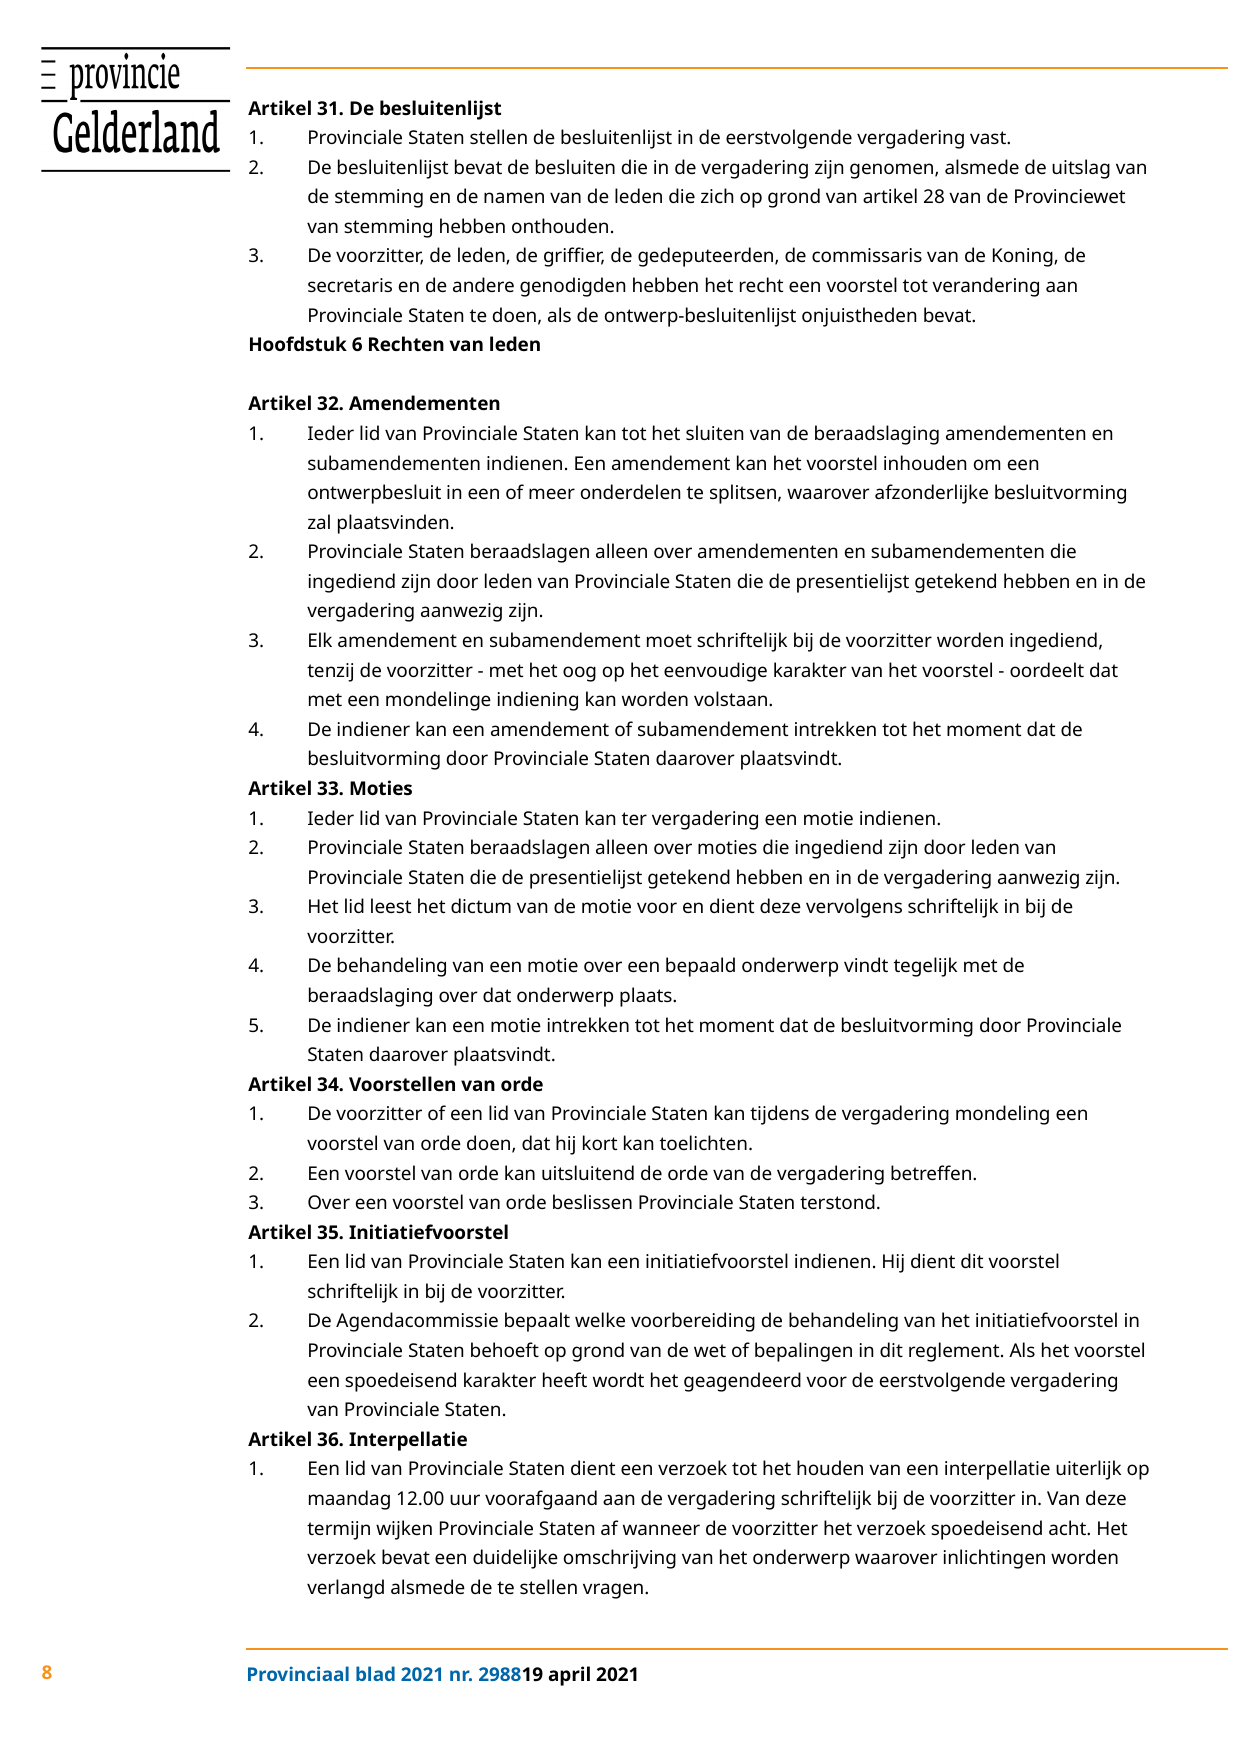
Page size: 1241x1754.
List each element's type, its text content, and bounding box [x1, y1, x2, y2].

list De behandeling van een motie over een bepaald onderwerp vindt tegelijk met de beraadslaging over dat onderwerp plaats. [248, 953, 1152, 1008]
list Ieder lid van Provinciale Staten kan ter vergadering een motie indienen. [248, 805, 1152, 831]
list Provinciale Staten stellen de besluitenlijst in de eerstvolgende vergadering vast. [248, 124, 1152, 150]
list De besluitenlijst bevat de besluiten die in de vergadering zijn genomen, alsmede de uitslag van de stemming en de namen van de leden die zich op grond van artikel 28 van de Provinciewet van stemming hebben onthouden. [248, 154, 1152, 239]
text Artikel 32. Amendementen [248, 391, 1152, 416]
list Een lid van Provinciale Staten kan een initiatiefvoorstel indienen. Hij dient dit voorstel schriftelijk in bij de voorzitter. [248, 1248, 1152, 1304]
list De Agendacommissie bepaalt welke voorbereiding de behandeling van het initiatiefvoorstel in Provinciale Staten behoeft op grond van de wet of bepalingen in dit reglement. Als het voorstel een spoedeisend karakter heeft wordt het geagendeerd voor de eerstvolgende vergadering van Provinciale Staten. [248, 1308, 1152, 1422]
list Het lid leest het dictum van de motie voor en dient deze vervolgens schriftelijk in bij de voorzitter. [248, 893, 1152, 949]
text Artikel 36. Interpellatie [248, 1426, 1152, 1452]
list De indiener kan een motie intrekken tot het moment dat de besluitvorming door Provinciale Staten daarover plaatsvindt. [248, 1012, 1152, 1067]
text Artikel 35. Initiatiefvoorstel [248, 1219, 1152, 1245]
picture [41, 47, 231, 172]
list De voorzitter of een lid van Provinciale Staten kan tijdens de vergadering mondeling een voorstel van orde doen, dat hij kort kan toelichten. [248, 1101, 1152, 1156]
text Artikel 31. De besluitenlijst [248, 95, 1152, 121]
list De voorzitter, de leden, de griffier, de gedeputeerden, de commissaris van de Koning, de secretaris en de andere genodigden hebben het recht een voorstel tot verandering aan Provinciale Staten te doen, als de ontwerp-besluitenlijst onjuistheden bevat. [248, 243, 1152, 328]
list De indiener kan een amendement of subamendement intrekken tot het moment dat de besluitvorming door Provinciale Staten daarover plaatsvindt. [248, 716, 1152, 771]
list Over een voorstel van orde beslissen Provinciale Staten terstond. [248, 1189, 1152, 1215]
text Artikel 34. Voorstellen van orde [248, 1071, 1152, 1097]
list Ieder lid van Provinciale Staten kan tot het sluiten van de beraadslaging amendementen en subamendementen indienen. Een amendement kan het voorstel inhouden om een ontwerpbesluit in een of meer onderdelen te splitsen, waarover afzonderlijke besluitvorming zal plaatsvinden. [248, 420, 1152, 535]
text Hoofdstuk 6 Rechten van leden [248, 331, 1152, 357]
list Een voorstel van orde kan uitsluitend de orde van de vergadering betreffen. [248, 1160, 1152, 1186]
text Artikel 33. Moties [248, 775, 1152, 801]
list Elk amendement en subamendement moet schriftelijk bij de voorzitter worden ingediend, tenzij de voorzitter - met het oog op het eenvoudige karakter van het voorstel - oordeelt dat met een mondelinge indiening kan worden volstaan. [248, 627, 1152, 712]
list Een lid van Provinciale Staten dient een verzoek tot het houden van een interpellatie uiterlijk op maandag 12.00 uur voorafgaand aan de vergadering schriftelijk bij de voorzitter in. Van deze termijn wijken Provinciale Staten af wanneer de voorzitter het verzoek spoedeisend acht. Het verzoek bevat een duidelijke omschrijving van het onderwerp waarover inlichtingen worden verlangd alsmede de te stellen vragen. [248, 1456, 1152, 1600]
list Provinciale Staten beraadslagen alleen over amendementen en subamendementen die ingediend zijn door leden van Provinciale Staten die de presentielijst getekend hebben en in de vergadering aanwezig zijn. [248, 538, 1152, 623]
list Provinciale Staten beraadslagen alleen over moties die ingediend zijn door leden van Provinciale Staten die de presentielijst getekend hebben en in de vergadering aanwezig zijn. [248, 834, 1152, 890]
